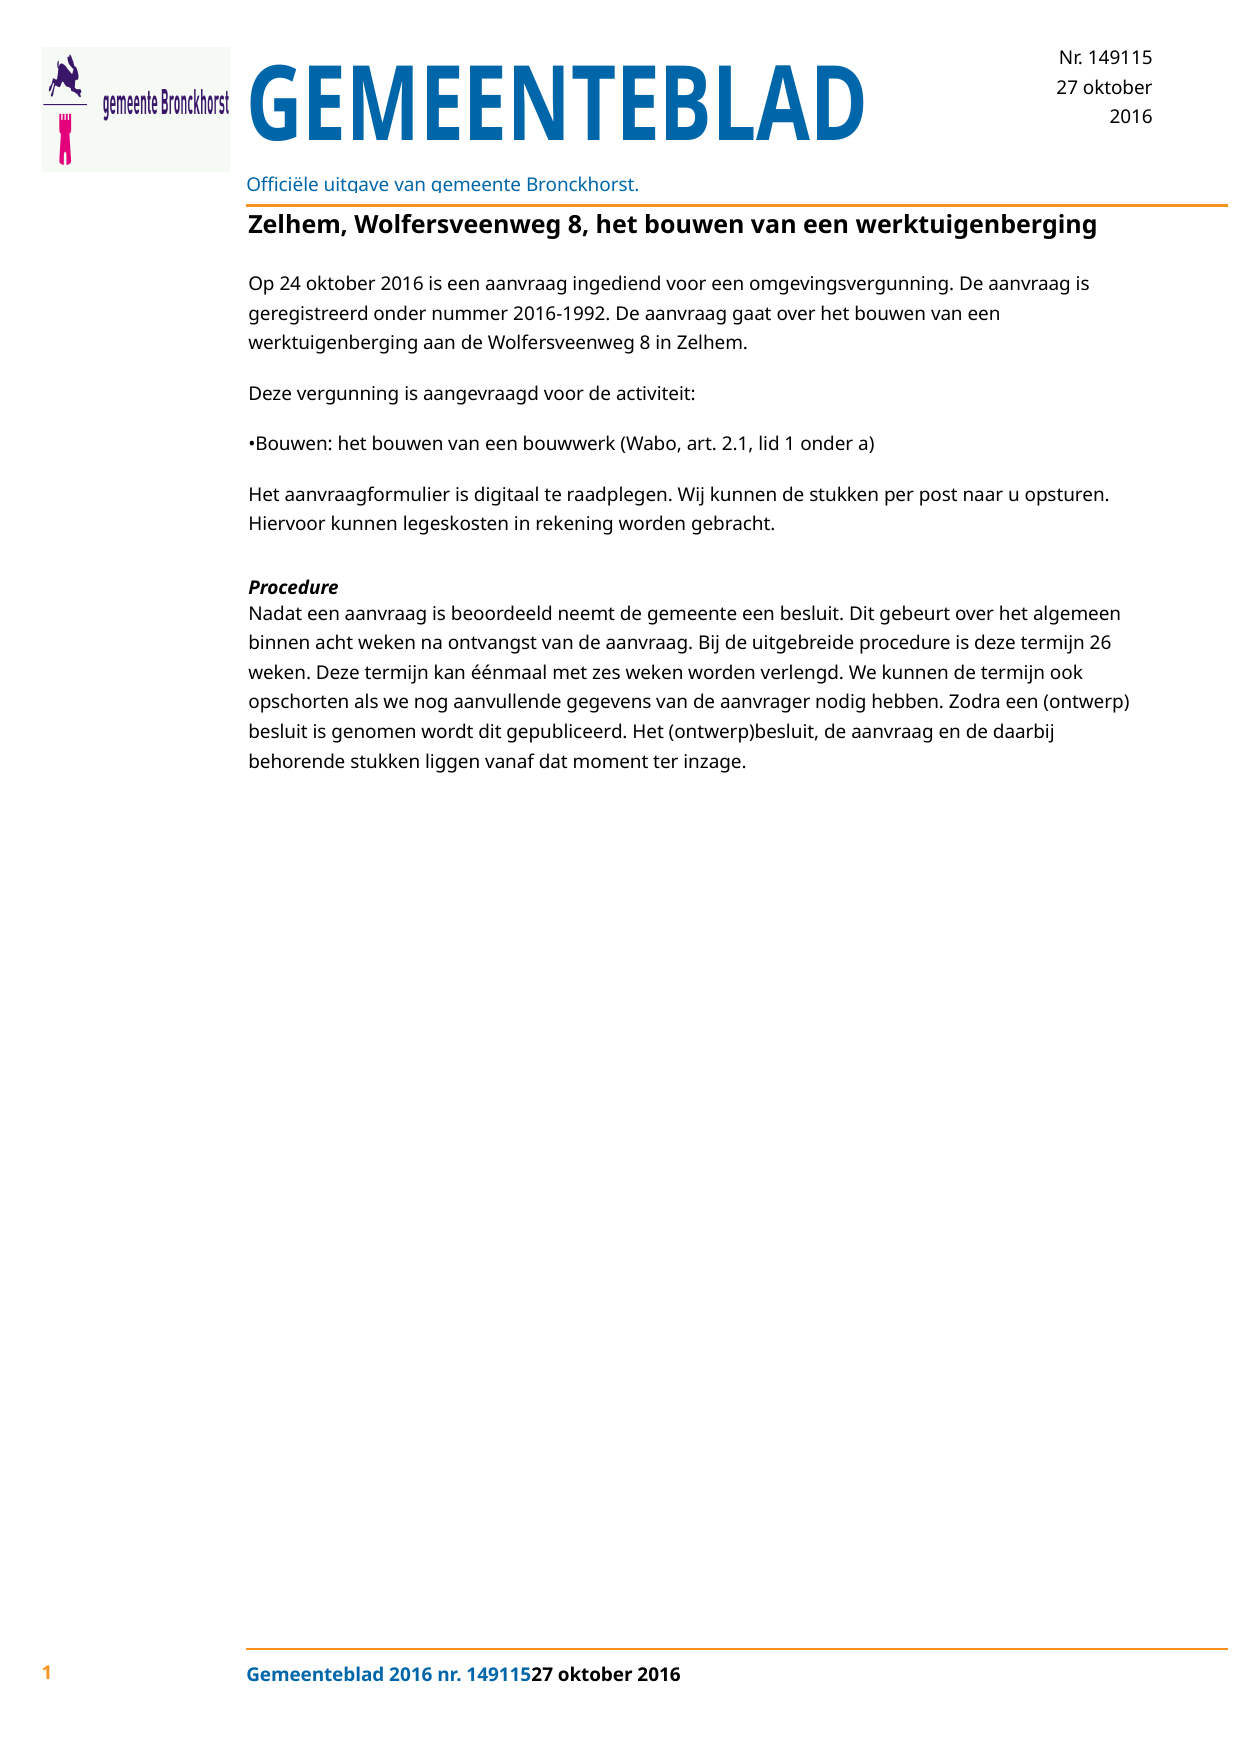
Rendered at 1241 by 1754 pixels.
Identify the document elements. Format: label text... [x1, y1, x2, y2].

text Deze vergunning is aangevraagd voor de activiteit: [248, 380, 1152, 406]
text Procedure [248, 574, 1152, 600]
text Op 24 oktober 2016 is een aanvraag ingediend voor een omgevingsvergunning. De aanvraag is geregistreerd onder nummer 2016-1992. De aanvraag gaat over het bouwen van een werktuigenberging aan de Wolfersveenweg 8 in Zelhem. [248, 270, 1152, 355]
text Het aanvraagformulier is digitaal te raadplegen. Wij kunnen de stukken per post naar u opsturen. Hiervoor kunnen legeskosten in rekening worden gebracht. [248, 481, 1152, 536]
picture [41, 47, 231, 172]
text Nadat een aanvraag is beoordeeld neemt de gemeente een besluit. Dit gebeurt over het algemeen binnen acht weken na ontvangst van de aanvraag. Bij de uitgebreide procedure is deze termijn 26 weken. Deze termijn kan éénmaal met zes weken worden verlengd. We kunnen de termijn ook opschorten als we nog aanvullende gegevens van de aanvrager nodig hebben. Zodra een (ontwerp) besluit is genomen wordt dit gepubliceerd. Het (ontwerp)besluit, de aanvraag en de daarbij behorende stukken liggen vanaf dat moment ter inzage. [248, 600, 1152, 774]
text •Bouwen: het bouwen van een bouwwerk (Wabo, art. 2.1, lid 1 onder a) [248, 430, 1152, 456]
text Zelhem, Wolfersveenweg 8, het bouwen van een werktuigenberging [248, 207, 1152, 241]
